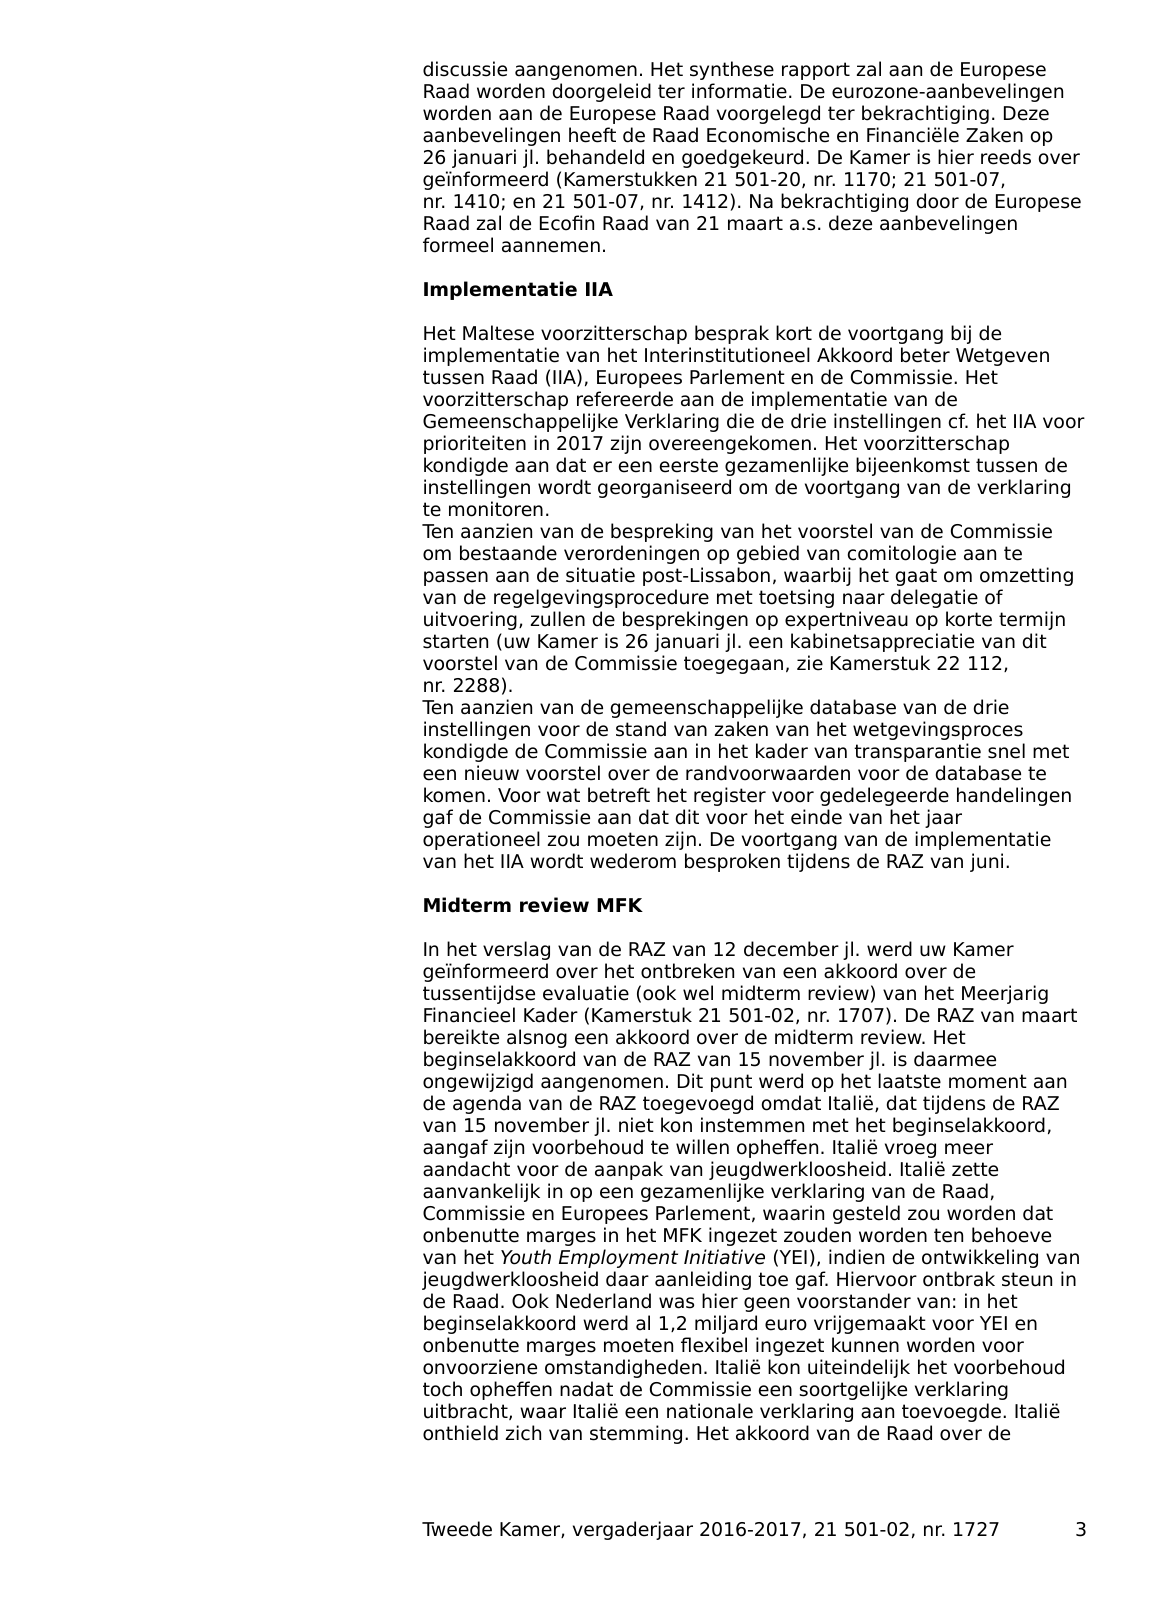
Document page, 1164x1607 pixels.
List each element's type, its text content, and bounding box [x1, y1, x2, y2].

text discussie aangenomen. Het synthese rapport zal aan de Europese Raad worden doorgeleid ter informatie. De eurozone-aanbevelingen worden aan de Europese Raad voorgelegd ter bekrachtiging. Deze aanbevelingen heeft de Raad Economische en Financiële Zaken op 26 januari jl. behandeld en goedgekeurd. De Kamer is hier reeds over geïnformeerd (Kamerstukken 21 501-20, nr. 1170; 21 501-07, nr. 1410; en 21 501-07, nr. 1412). Na bekrachtiging door de Europese Raad zal de Ecofin Raad van 21 maart a.s. deze aanbevelingen formeel aannemen. [422, 59, 1087, 257]
subtitle Midterm review MFK [422, 895, 1087, 917]
subtitle Implementatie IIA [422, 279, 1087, 301]
text Het Maltese voorzitterschap besprak kort de voortgang bij de implementatie van het Interinstitutioneel Akkoord beter Wetgeven tussen Raad (IIA), Europees Parlement en de Commissie. Het voorzitterschap refereerde aan de implementatie van de Gemeenschappelijke Verklaring die de drie instellingen cf. het IIA voor prioriteiten in 2017 zijn overeengekomen. Het voorzitterschap kondigde aan dat er een eerste gezamenlijke bijeenkomst tussen de instellingen wordt georganiseerd om de voortgang van de verklaring te monitoren. [422, 323, 1087, 521]
text In het verslag van de RAZ van 12 december jl. werd uw Kamer geïnformeerd over het ontbreken van een akkoord over de tussentijdse evaluatie (ook wel midterm review) van het Meerjarig Financieel Kader (Kamerstuk 21 501-02, nr. 1707). De RAZ van maart bereikte alsnog een akkoord over de midterm review. Het beginselakkoord van de RAZ van 15 november jl. is daarmee ongewijzigd aangenomen. Dit punt werd op het laatste moment aan de agenda van de RAZ toegevoegd omdat Italië, dat tijdens de RAZ van 15 november jl. niet kon instemmen met het beginselakkoord, aangaf zijn voorbehoud te willen opheffen. Italië vroeg meer aandacht voor de aanpak van jeugdwerkloosheid. Italië zette aanvankelijk in op een gezamenlijke verklaring van de Raad, Commissie en Europees Parlement, waarin gesteld zou worden dat onbenutte marges in het MFK ingezet zouden worden ten behoeve van het Youth Employment Initiative (YEI), indien de ontwikkeling van jeugdwerkloosheid daar aanleiding toe gaf. Hiervoor ontbrak steun in de Raad. Ook Nederland was hier geen voorstander van: in het beginselakkoord werd al 1,2 miljard euro vrijgemaakt voor YEI en onbenutte marges moeten flexibel ingezet kunnen worden voor onvoorziene omstandigheden. Italië kon uiteindelijk het voorbehoud toch opheffen nadat de Commissie een soortgelijke verklaring uitbracht, waar Italië een nationale verklaring aan toevoegde. Italië onthield zich van stemming. Het akkoord van de Raad over de [422, 939, 1087, 1444]
text Ten aanzien van de gemeenschappelijke database van de drie instellingen voor de stand van zaken van het wetgevingsproces kondigde de Commissie aan in het kader van transparantie snel met een nieuw voorstel over de randvoorwaarden voor de database te komen. Voor wat betreft het register voor gedelegeerde handelingen gaf de Commissie aan dat dit voor het einde van het jaar operationeel zou moeten zijn. De voortgang van de implementatie van het IIA wordt wederom besproken tijdens de RAZ van juni. [422, 697, 1087, 873]
text Ten aanzien van de bespreking van het voorstel van de Commissie om bestaande verordeningen op gebied van comitologie aan te passen aan de situatie post-Lissabon, waarbij het gaat om omzetting van de regelgevingsprocedure met toetsing naar delegatie of uitvoering, zullen de besprekingen op expertniveau op korte termijn starten (uw Kamer is 26 januari jl. een kabinetsappreciatie van dit voorstel van de Commissie toegegaan, zie Kamerstuk 22 112, nr. 2288). [422, 521, 1087, 697]
